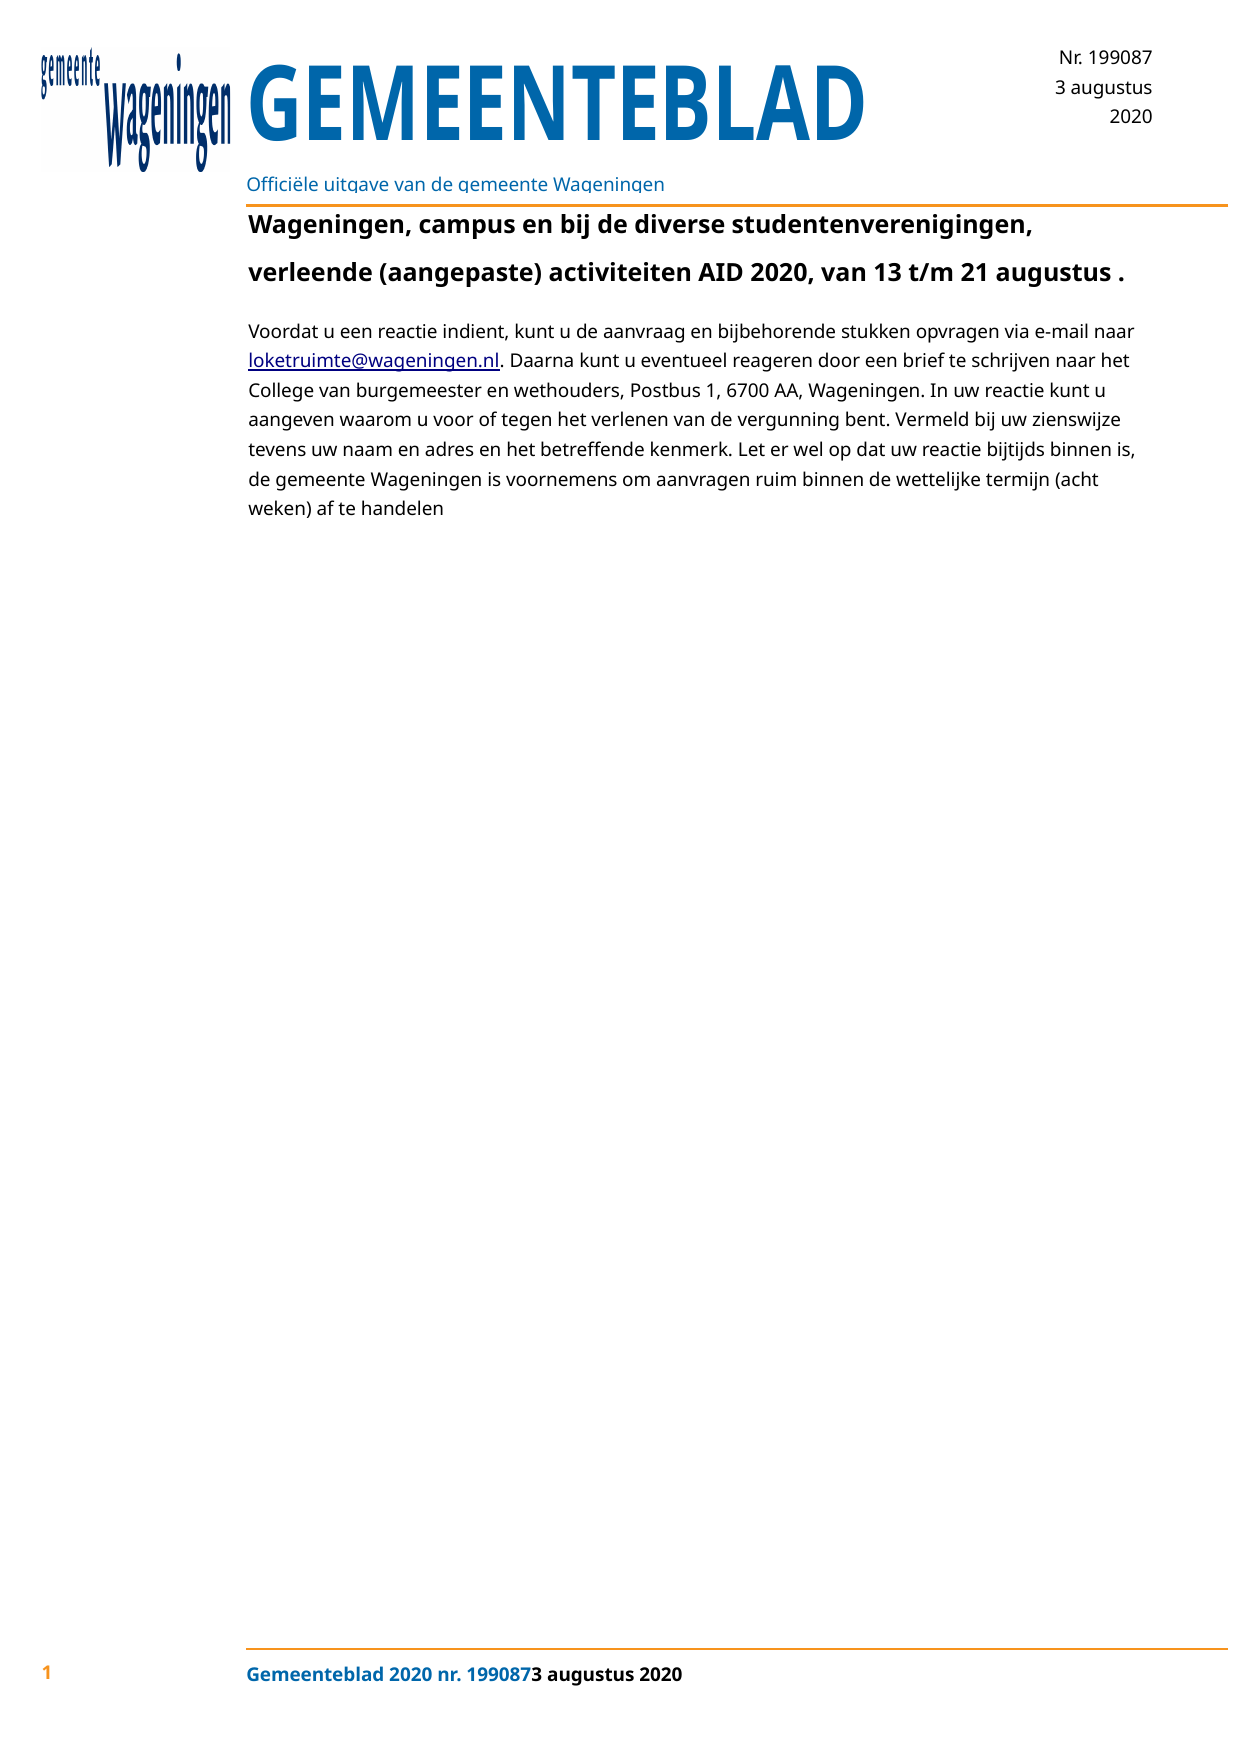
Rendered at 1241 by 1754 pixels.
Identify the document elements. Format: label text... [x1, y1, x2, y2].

picture [41, 47, 231, 172]
text Voordat u een reactie indient, kunt u de aanvraag en bijbehorende stukken opvragen via e-mail naar loketruimte@wageningen.nl. Daarna kunt u eventueel reageren door een brief te schrijven naar het College van burgemeester en wethouders, Postbus 1, 6700 AA, Wageningen. In uw reactie kunt u aangeven waarom u voor of tegen het verlenen van de vergunning bent. Vermeld bij uw zienswijze tevens uw naam en adres en het betreffende kenmerk. Let er wel op dat uw reactie bijtijds binnen is, de gemeente Wageningen is voornemens om aanvragen ruim binnen de wettelijke termijn (acht weken) af te handelen [248, 318, 1152, 521]
text Wageningen, campus en bij de diverse studentenverenigingen, verleende (aangepaste) activiteiten AID 2020, van 13 t/m 21 augustus . [248, 207, 1152, 288]
